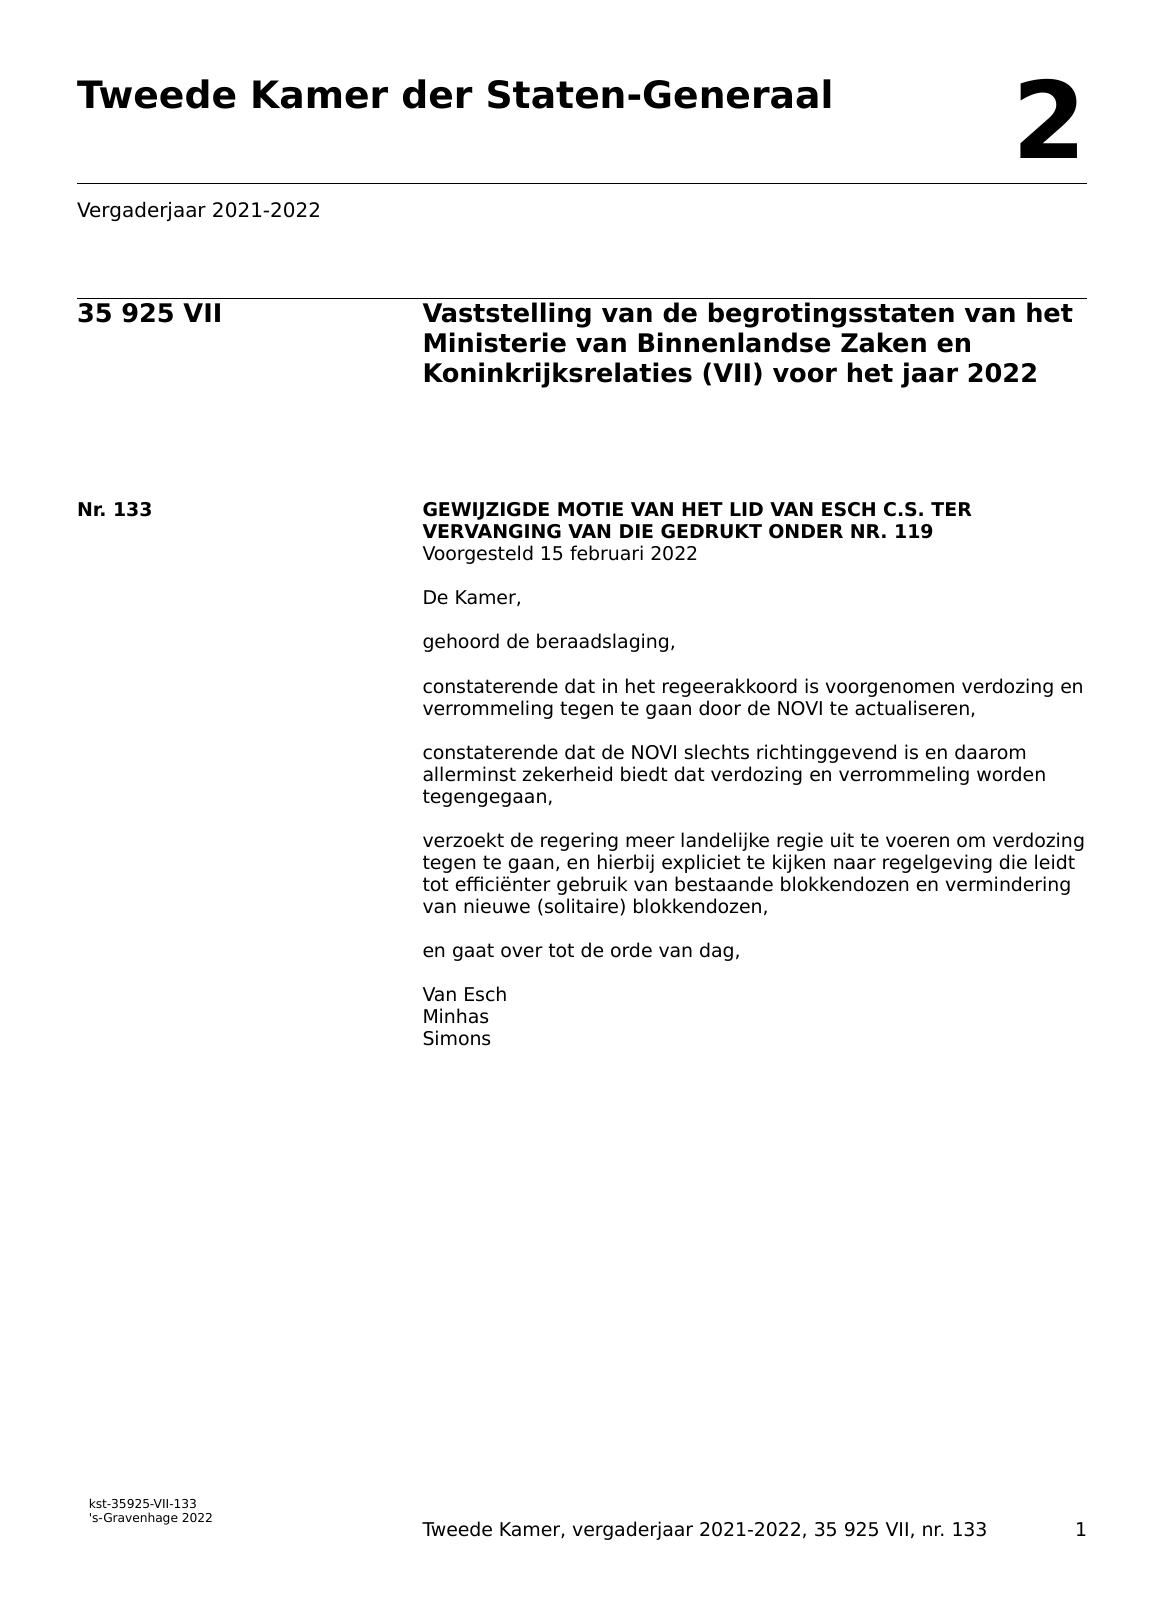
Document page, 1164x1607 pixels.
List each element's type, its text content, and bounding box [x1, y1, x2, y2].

text 's-Gravenhage 2022 [88, 1511, 323, 1525]
subtitle Nr. 133 GEWIJZIGDE MOTIE VAN HET LID VAN ESCH C.S. TER VERVANGING VAN DIE GEDRUKT ONDER NR. 119 [77, 499, 1087, 543]
text gehoord de beraadslaging, [422, 631, 1087, 653]
text De Kamer, [422, 587, 1087, 609]
subtitle 35 925 VII Vaststelling van de begrotingsstaten van het Ministerie van Binnenlandse Zaken en Koninkrijksrelaties (VII) voor het jaar 2022 [77, 299, 1087, 388]
text verzoekt de regering meer landelijke regie uit te voeren om verdozing tegen te gaan, en hierbij expliciet te kijken naar regelgeving die leidt tot efficiënter gebruik van bestaande blokkendozen en vermindering van nieuwe (solitaire) blokkendozen, [422, 830, 1087, 918]
text Voorgesteld 15 februari 2022 [422, 543, 1087, 565]
text constaterende dat de NOVI slechts richtinggevend is en daarom allerminst zekerheid biedt dat verdozing en verrommeling worden tegengegaan, [422, 742, 1087, 808]
text en gaat over tot de orde van dag, [422, 940, 1087, 962]
table_header 2 [886, 59, 1087, 183]
text Van Esch [422, 984, 1087, 1006]
table_header Tweede Kamer der Staten-Generaal [77, 59, 886, 183]
text Minhas [422, 1006, 1087, 1028]
text Simons [422, 1028, 1087, 1050]
text kst-35925-VII-133 [88, 1497, 323, 1511]
table_cell Vergaderjaar 2021-2022 [77, 184, 1087, 298]
text constaterende dat in het regeerakkoord is voorgenomen verdozing en verrommeling tegen te gaan door de NOVI te actualiseren, [422, 676, 1087, 719]
